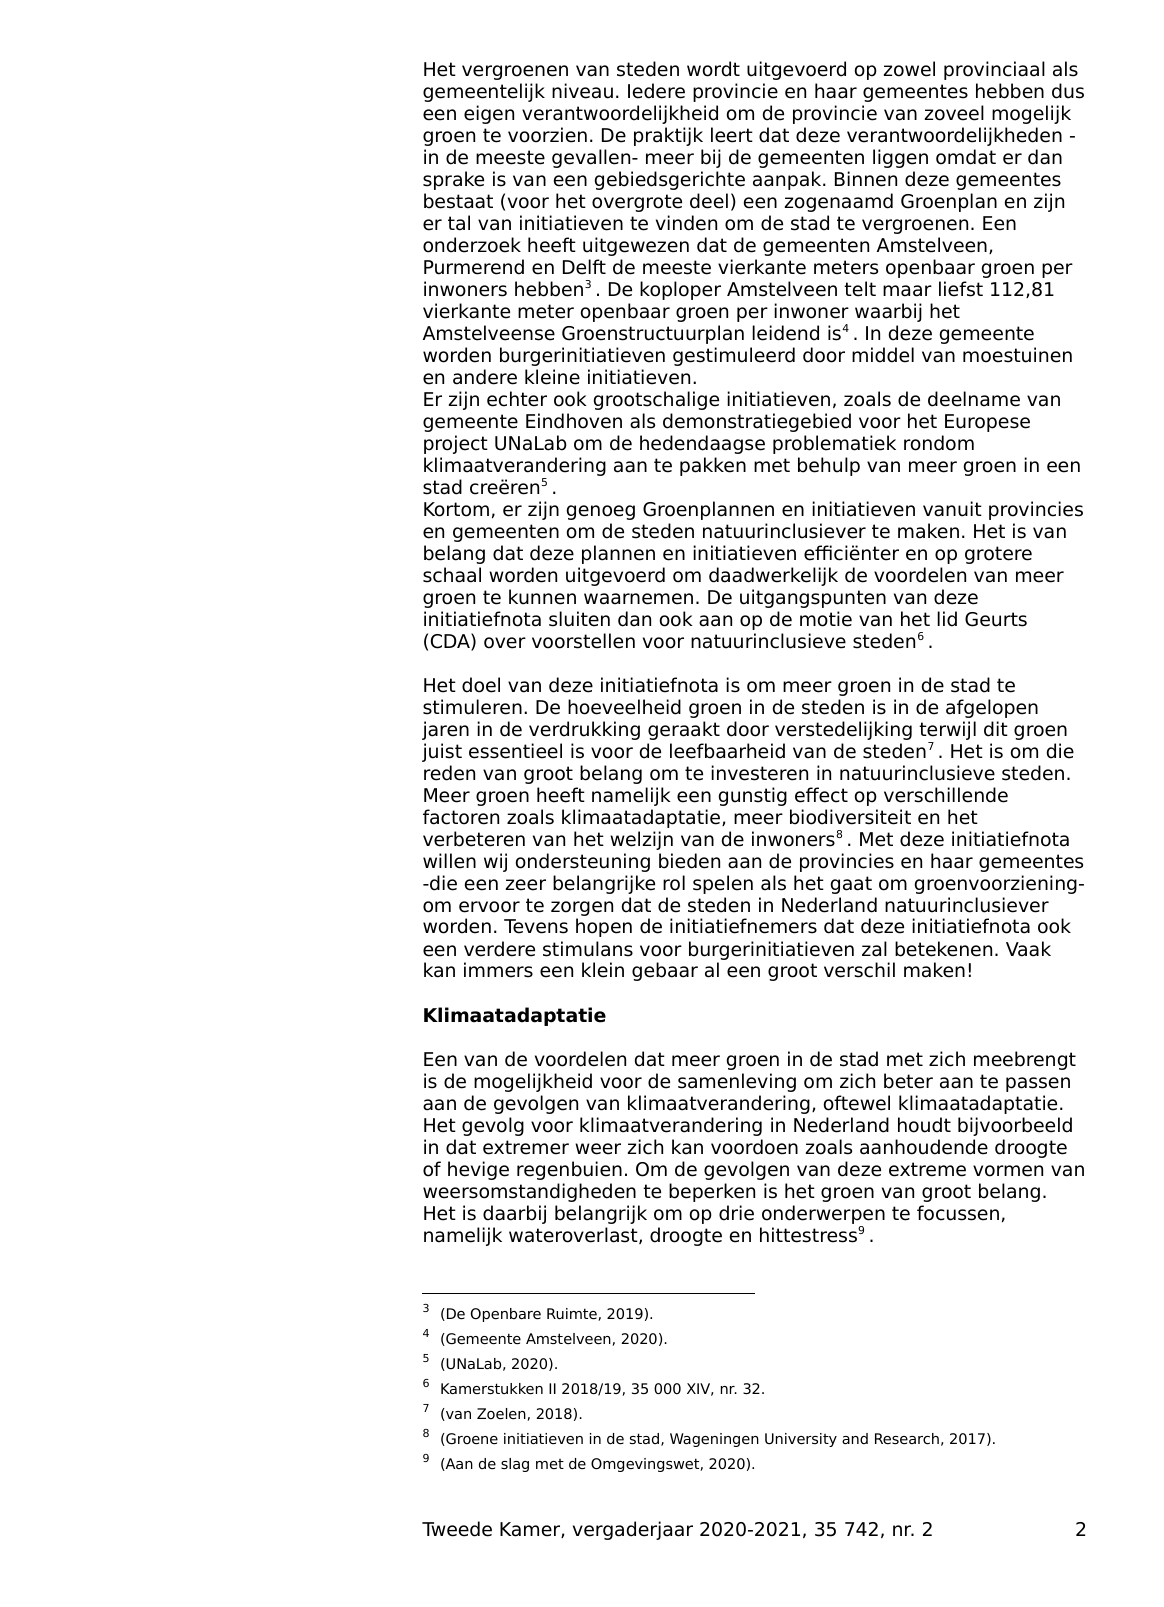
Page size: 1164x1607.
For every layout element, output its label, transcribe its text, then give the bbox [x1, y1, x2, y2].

text (De Openbare Ruimte, 2019). [422, 1302, 1087, 1324]
text (Groene initiatieven in de stad, Wageningen University and Research, 2017). [422, 1427, 1087, 1449]
text Kamerstukken II 2018/19, 35 000 XIV, nr. 32. [422, 1377, 1087, 1399]
text Een van de voordelen dat meer groen in de stad met zich meebrengt is de mogelijkheid voor de samenleving om zich beter aan te passen aan de gevolgen van klimaatverandering, oftewel klimaatadaptatie. Het gevolg voor klimaatverandering in Nederland houdt bijvoorbeeld in dat extremer weer zich kan voordoen zoals aanhoudende droogte of hevige regenbuien. Om de gevolgen van deze extreme vormen van weersomstandigheden te beperken is het groen van groot belang. Het is daarbij belangrijk om op drie onderwerpen te focussen, namelijk wateroverlast, droogte en hittestress. [422, 1049, 1087, 1247]
text (Gemeente Amstelveen, 2020). [422, 1327, 1087, 1349]
text (UNaLab, 2020). [422, 1352, 1087, 1374]
text Kortom, er zijn genoeg Groenplannen en initiatieven vanuit provincies en gemeenten om de steden natuurinclusiever te maken. Het is van belang dat deze plannen en initiatieven efficiënter en op grotere schaal worden uitgevoerd om daadwerkelijk de voordelen van meer groen te kunnen waarnemen. De uitgangspunten van deze initiatiefnota sluiten dan ook aan op de motie van het lid Geurts (CDA) over voorstellen voor natuurinclusieve steden. [422, 499, 1087, 652]
subtitle Klimaatadaptatie [422, 1004, 1087, 1027]
text Het vergroenen van steden wordt uitgevoerd op zowel provinciaal als gemeentelijk niveau. Iedere provincie en haar gemeentes hebben dus een eigen verantwoordelijkheid om de provincie van zoveel mogelijk groen te voorzien. De praktijk leert dat deze verantwoordelijkheden -in de meeste gevallen- meer bij de gemeenten liggen omdat er dan sprake is van een gebiedsgerichte aanpak. Binnen deze gemeentes bestaat (voor het overgrote deel) een zogenaamd Groenplan en zijn er tal van initiatieven te vinden om de stad te vergroenen. Een onderzoek heeft uitgewezen dat de gemeenten Amstelveen, Purmerend en Delft de meeste vierkante meters openbaar groen per inwoners hebben. De koploper Amstelveen telt maar liefst 112,81 vierkante meter openbaar groen per inwoner waarbij het Amstelveense Groenstructuurplan leidend is. In deze gemeente worden burgerinitiatieven gestimuleerd door middel van moestuinen en andere kleine initiatieven. [422, 59, 1087, 389]
text (Aan de slag met de Omgevingswet, 2020). [422, 1452, 1087, 1474]
text Het doel van deze initiatiefnota is om meer groen in de stad te stimuleren. De hoeveelheid groen in de steden is in de afgelopen jaren in de verdrukking geraakt door verstedelijking terwijl dit groen juist essentieel is voor de leefbaarheid van de steden. Het is om die reden van groot belang om te investeren in natuurinclusieve steden. Meer groen heeft namelijk een gunstig effect op verschillende factoren zoals klimaatadaptatie, meer biodiversiteit en het verbeteren van het welzijn van de inwoners. Met deze initiatiefnota willen wij ondersteuning bieden aan de provincies en haar gemeentes -die een zeer belangrijke rol spelen als het gaat om groenvoorziening- om ervoor te zorgen dat de steden in Nederland natuurinclusiever worden. Tevens hopen de initiatiefnemers dat deze initiatiefnota ook een verdere stimulans voor burgerinitiatieven zal betekenen. Vaak kan immers een klein gebaar al een groot verschil maken! [422, 675, 1087, 982]
text (van Zoelen, 2018). [422, 1402, 1087, 1424]
text Er zijn echter ook grootschalige initiatieven, zoals de deelname van gemeente Eindhoven als demonstratiegebied voor het Europese project UNaLab om de hedendaagse problematiek rondom klimaatverandering aan te pakken met behulp van meer groen in een stad creëren. [422, 389, 1087, 499]
